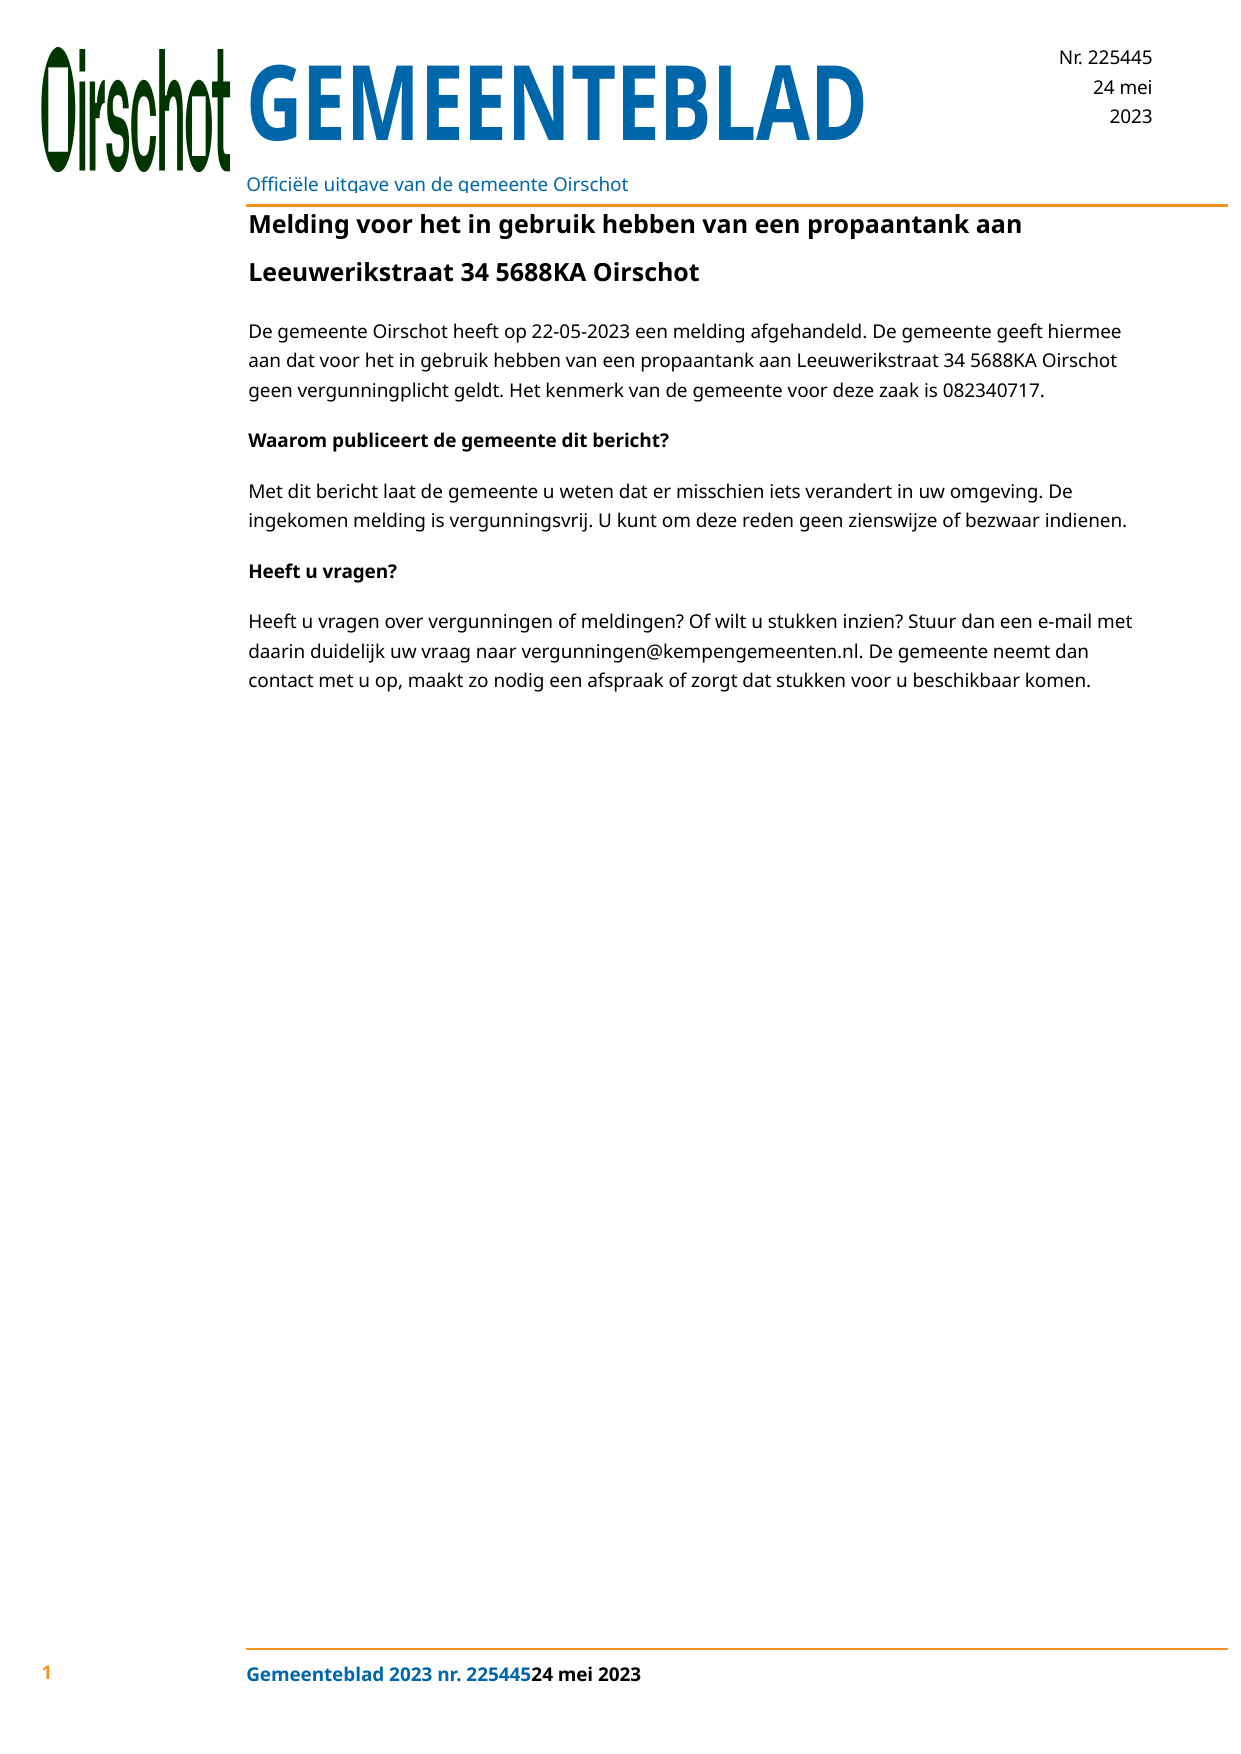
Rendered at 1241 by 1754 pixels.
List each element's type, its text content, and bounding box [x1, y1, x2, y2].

text Melding voor het in gebruik hebben van een propaantank aan Leeuwerikstraat 34 5688KA Oirschot [248, 207, 1152, 288]
text De gemeente Oirschot heeft op 22-05-2023 een melding afgehandeld. De gemeente geeft hiermee aan dat voor het in gebruik hebben van een propaantank aan Leeuwerikstraat 34 5688KA Oirschot geen vergunningplicht geldt. Het kenmerk van de gemeente voor deze zaak is 082340717. [248, 318, 1152, 403]
text Heeft u vragen over vergunningen of meldingen? Of wilt u stukken inzien? Stuur dan een e-mail met daarin duidelijk uw vraag naar vergunningen@kempengemeenten.nl. De gemeente neemt dan contact met u op, maakt zo nodig een afspraak of zorgt dat stukken voor u beschikbaar komen. [248, 608, 1152, 693]
text Waarom publiceert de gemeente dit bericht? [248, 427, 1152, 453]
text Met dit bericht laat de gemeente u weten dat er misschien iets verandert in uw omgeving. De ingekomen melding is vergunningsvrij. U kunt om deze reden geen zienswijze of bezwaar indienen. [248, 478, 1152, 533]
picture [41, 47, 231, 172]
text Heeft u vragen? [248, 558, 1152, 584]
